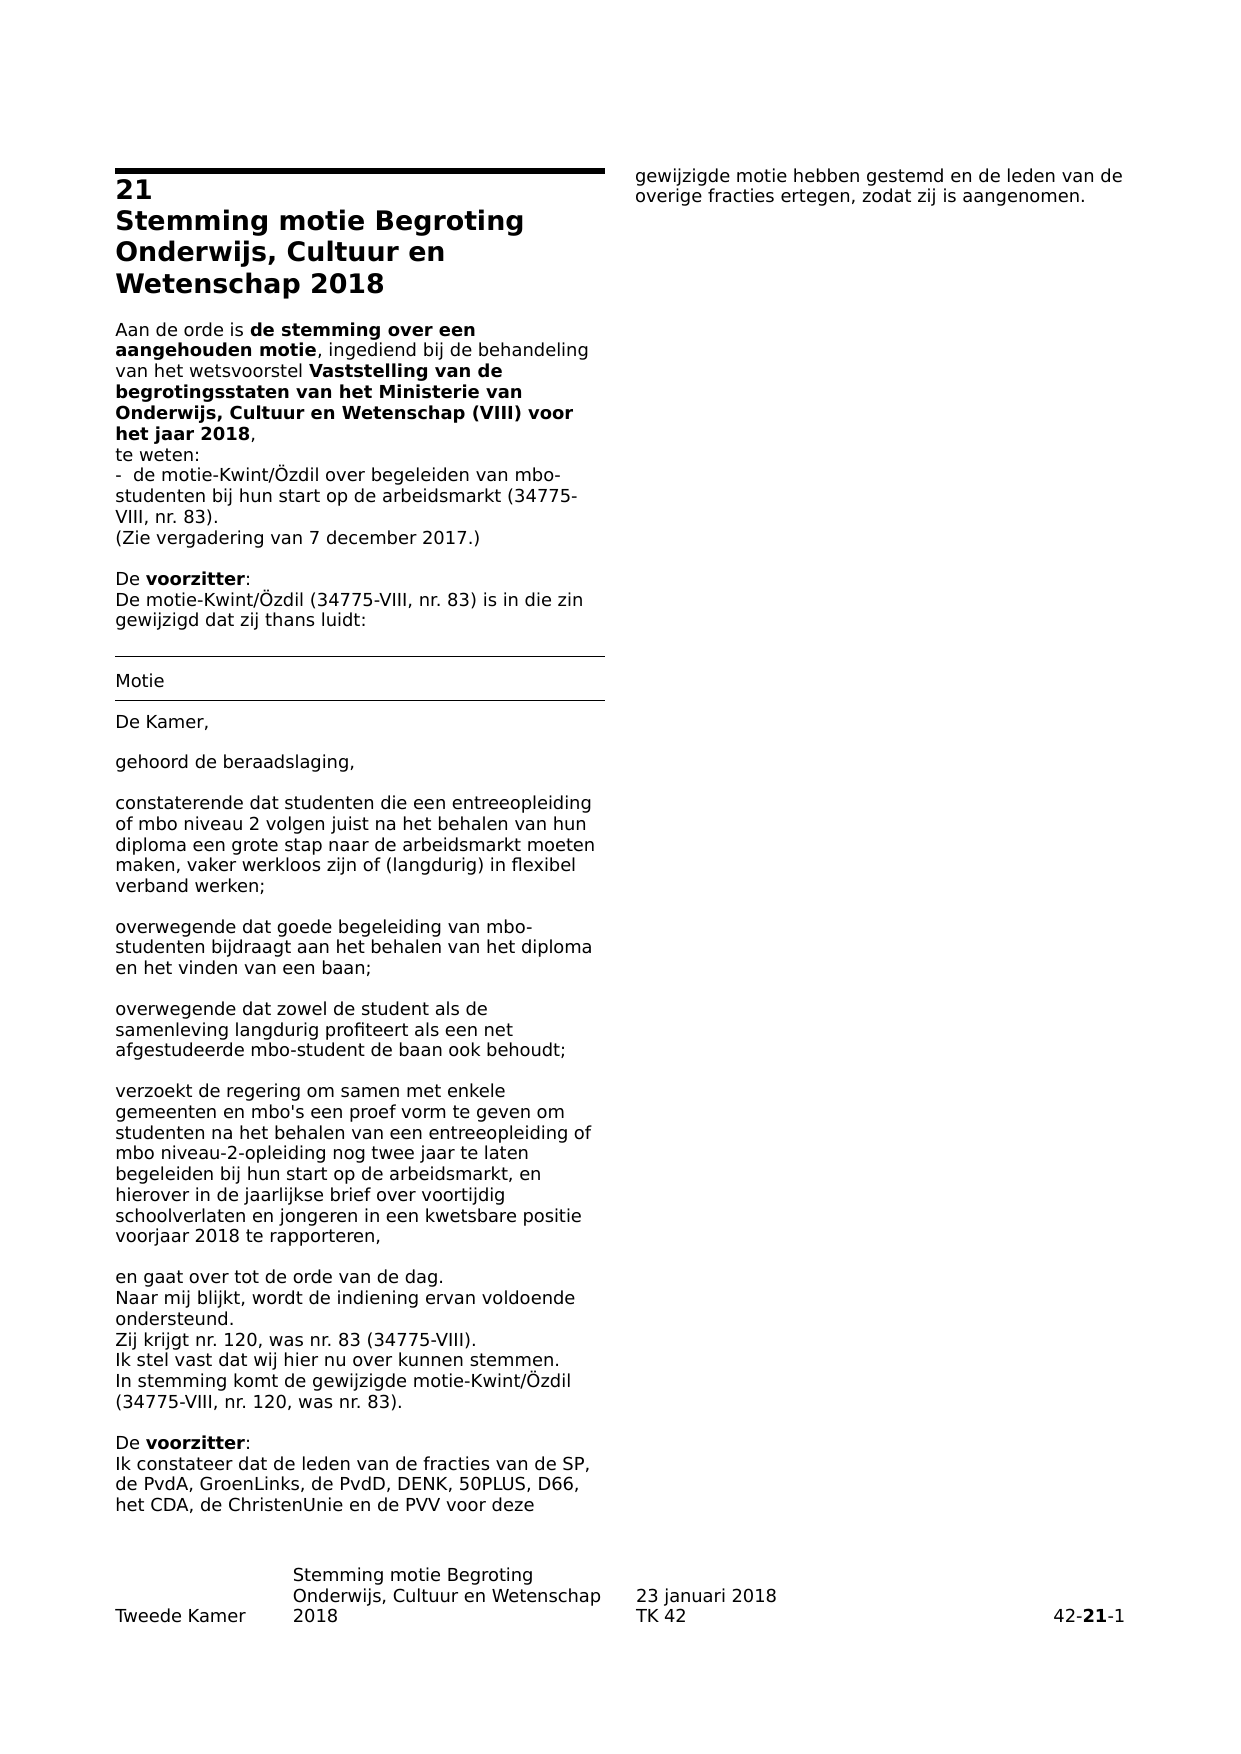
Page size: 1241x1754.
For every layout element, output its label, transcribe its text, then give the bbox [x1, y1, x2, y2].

text overwegende dat zowel de student als de samenleving langdurig profiteert als een net afgestudeerde mbo-student de baan ook behoudt; [115, 999, 605, 1061]
title 21 Stemming motie Begroting Onderwijs, Cultuur en Wetenschap 2018 [115, 174, 605, 299]
text In stemming komt de gewijzigde motie-Kwint/Özdil (34775-VIII, nr. 120, was nr. 83). [115, 1371, 605, 1413]
text Motie [115, 671, 605, 692]
text De Kamer, [115, 712, 605, 732]
text en gaat over tot de orde van de dag. [115, 1267, 605, 1288]
text De voorzitter: [115, 568, 605, 589]
text De voorzitter: [115, 1433, 605, 1453]
text gewijzigde motie hebben gestemd en de leden van de overige fracties ertegen, zodat zij is aangenomen. [635, 165, 1125, 207]
text overwegende dat goede begeleiding van mbo-studenten bijdraagt aan het behalen van het diploma en het vinden van een baan; [115, 917, 605, 979]
text verzoekt de regering om samen met enkele gemeenten en mbo's een proef vorm te geven om studenten na het behalen van een entreeopleiding of mbo niveau-2-opleiding nog twee jaar te laten begeleiden bij hun start op de arbeidsmarkt, en hierover in de jaarlijkse brief over voortijdig schoolverlaten en jongeren in een kwetsbare positie voorjaar 2018 te rapporteren, [115, 1081, 605, 1247]
text constaterende dat studenten die een entreeopleiding of mbo niveau 2 volgen juist na het behalen van hun diploma een grote stap naar de arbeidsmarkt moeten maken, vaker werkloos zijn of (langdurig) in flexibel verband werken; [115, 793, 605, 897]
text gehoord de beraadslaging, [115, 752, 605, 773]
list de motie-Kwint/Özdil over begeleiden van mbo-studenten bij hun start op de arbeidsmarkt (34775-VIII, nr. 83). [115, 465, 605, 528]
text te weten: [115, 444, 605, 465]
text Aan de orde is de stemming over een aangehouden motie, ingediend bij de behandeling van het wetsvoorstel Vaststelling van de begrotingsstaten van het Ministerie van Onderwijs, Cultuur en Wetenschap (VIII) voor het jaar 2018, [115, 319, 605, 444]
text Zij krijgt nr. 120, was nr. 83 (34775-VIII). [115, 1329, 605, 1350]
text Naar mij blijkt, wordt de indiening ervan voldoende ondersteund. [115, 1288, 605, 1329]
text Ik stel vast dat wij hier nu over kunnen stemmen. [115, 1350, 605, 1371]
text (Zie vergadering van 7 december 2017.) [115, 528, 605, 548]
text De motie-Kwint/Özdil (34775-VIII, nr. 83) is in die zin gewijzigd dat zij thans luidt: [115, 589, 605, 631]
text Ik constateer dat de leden van de fracties van de SP, de PvdA, GroenLinks, de PvdD, DENK, 50PLUS, D66, het CDA, de ChristenUnie en de PVV voor deze [115, 1453, 605, 1516]
